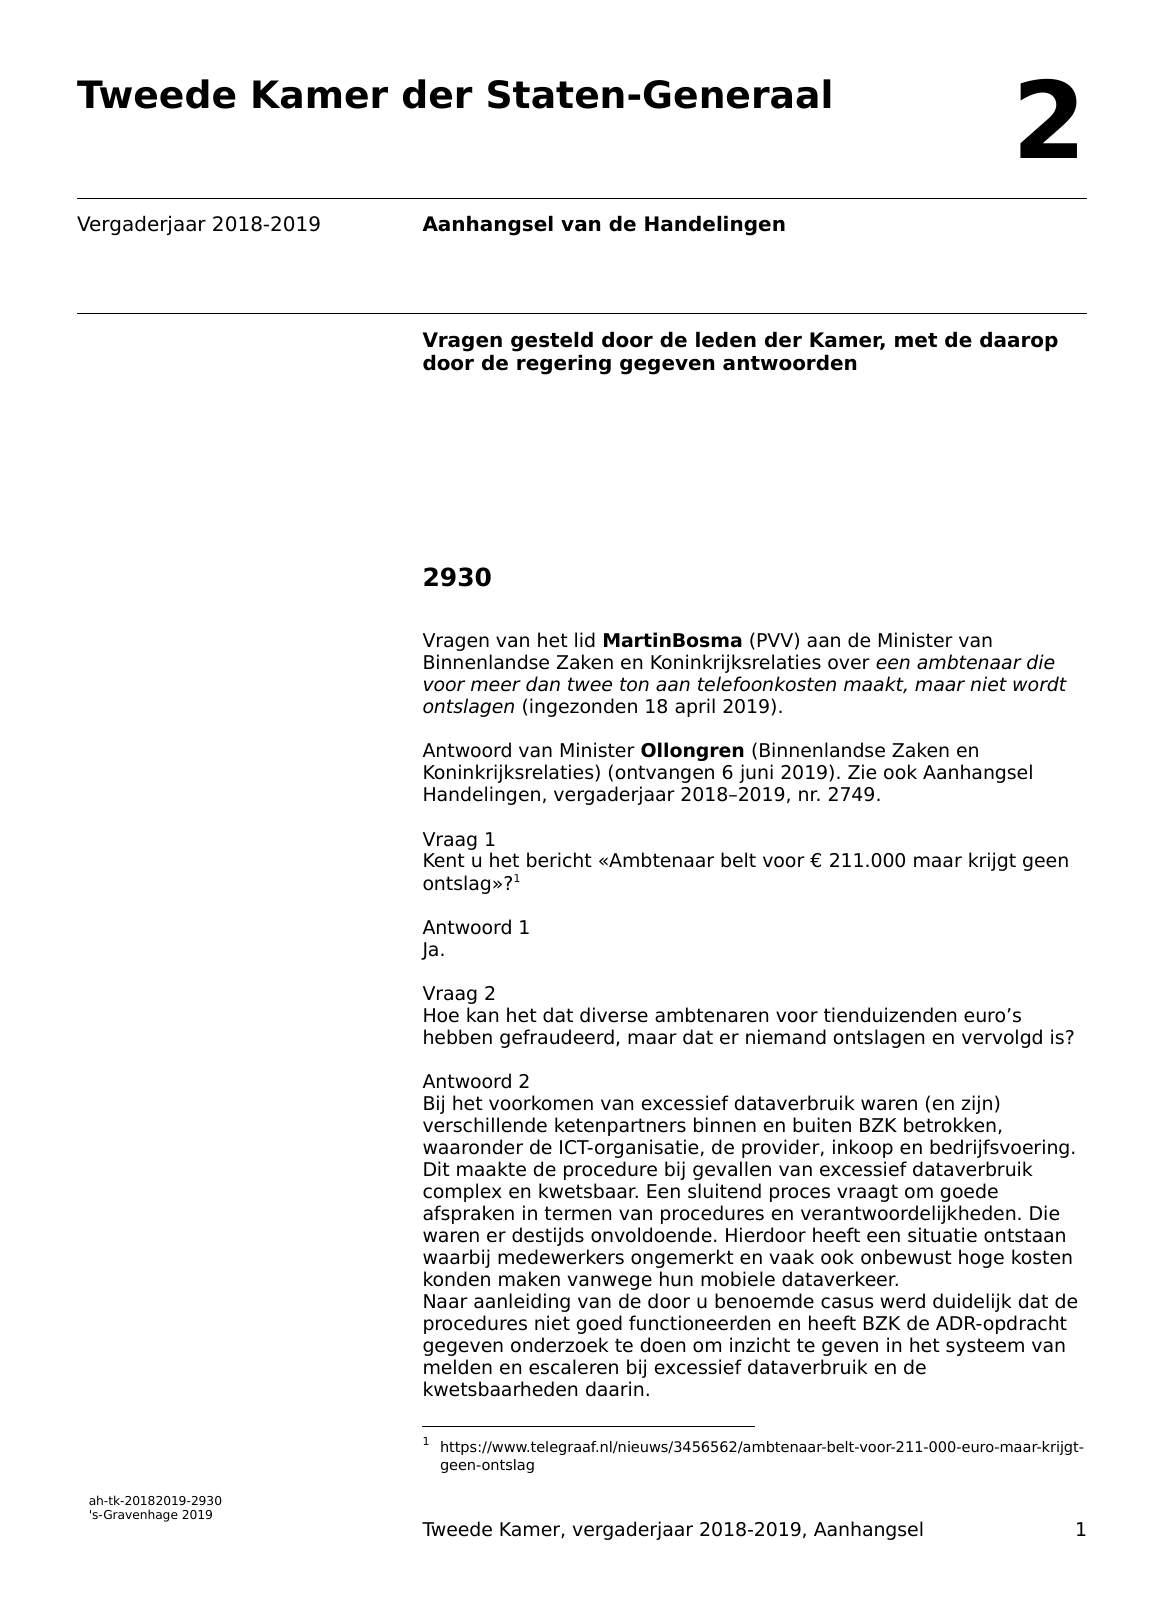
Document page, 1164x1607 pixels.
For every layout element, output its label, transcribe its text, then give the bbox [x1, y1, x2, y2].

table_cell Vragen gesteld door de leden der Kamer, met de daarop door de regering gegeven antwoorden [422, 314, 1087, 375]
text Kent u het bericht «Ambtenaar belt voor € 211.000 maar krijgt geen ontslag»? [422, 850, 1087, 894]
text Antwoord 2 [422, 1071, 1087, 1093]
text 2930 [422, 563, 1087, 592]
text Antwoord van Minister Ollongren (Binnenlandse Zaken en Koninkrijksrelaties) (ontvangen 6 juni 2019). Zie ook Aanhangsel Handelingen, vergaderjaar 2018–2019, nr. 2749. [422, 740, 1087, 806]
text 's-Gravenhage 2019 [88, 1508, 323, 1522]
text Hoe kan het dat diverse ambtenaren voor tienduizenden euro’s hebben gefraudeerd, maar dat er niemand ontslagen en vervolgd is? [422, 1005, 1087, 1049]
table_cell Vergaderjaar 2018-2019 [77, 199, 422, 313]
text Antwoord 1 [422, 917, 1087, 938]
text Bij het voorkomen van excessief dataverbruik waren (en zijn) verschillende ketenpartners binnen en buiten BZK betrokken, waaronder de ICT-organisatie, de provider, inkoop en bedrijfsvoering. Dit maakte de procedure bij gevallen van excessief dataverbruik complex en kwetsbaar. Een sluitend proces vraagt om goede afspraken in termen van procedures en verantwoordelijkheden. Die waren er destijds onvoldoende. Hierdoor heeft een situatie ontstaan waarbij medewerkers ongemerkt en vaak ook onbewust hoge kosten konden maken vanwege hun mobiele dataverkeer. [422, 1093, 1087, 1291]
text Vraag 1 [422, 828, 1087, 850]
table_header 2 [886, 59, 1087, 198]
text Naar aanleiding van de door u benoemde casus werd duidelijk dat de procedures niet goed functioneerden en heeft BZK de ADR-opdracht gegeven onderzoek te doen om inzicht te geven in het systeem van melden en escaleren bij excessief dataverbruik en de kwetsbaarheden daarin. [422, 1291, 1087, 1401]
table_cell [77, 314, 422, 375]
table_cell Aanhangsel van de Handelingen [422, 199, 1087, 313]
text ah-tk-20182019-2930 [88, 1494, 323, 1508]
table_header Tweede Kamer der Staten-Generaal [77, 59, 886, 198]
text Vragen van het lid MartinBosma (PVV) aan de Minister van Binnenlandse Zaken en Koninkrijksrelaties over een ambtenaar die voor meer dan twee ton aan telefoonkosten maakt, maar niet wordt ontslagen (ingezonden 18 april 2019). [422, 630, 1087, 718]
text Ja. [422, 938, 1087, 961]
text Vraag 2 [422, 983, 1087, 1005]
text https://www.telegraaf.nl/nieuws/3456562/ambtenaar-belt-voor-211-000-euro-maar-krijgt-geen-ontslag [422, 1435, 1087, 1474]
